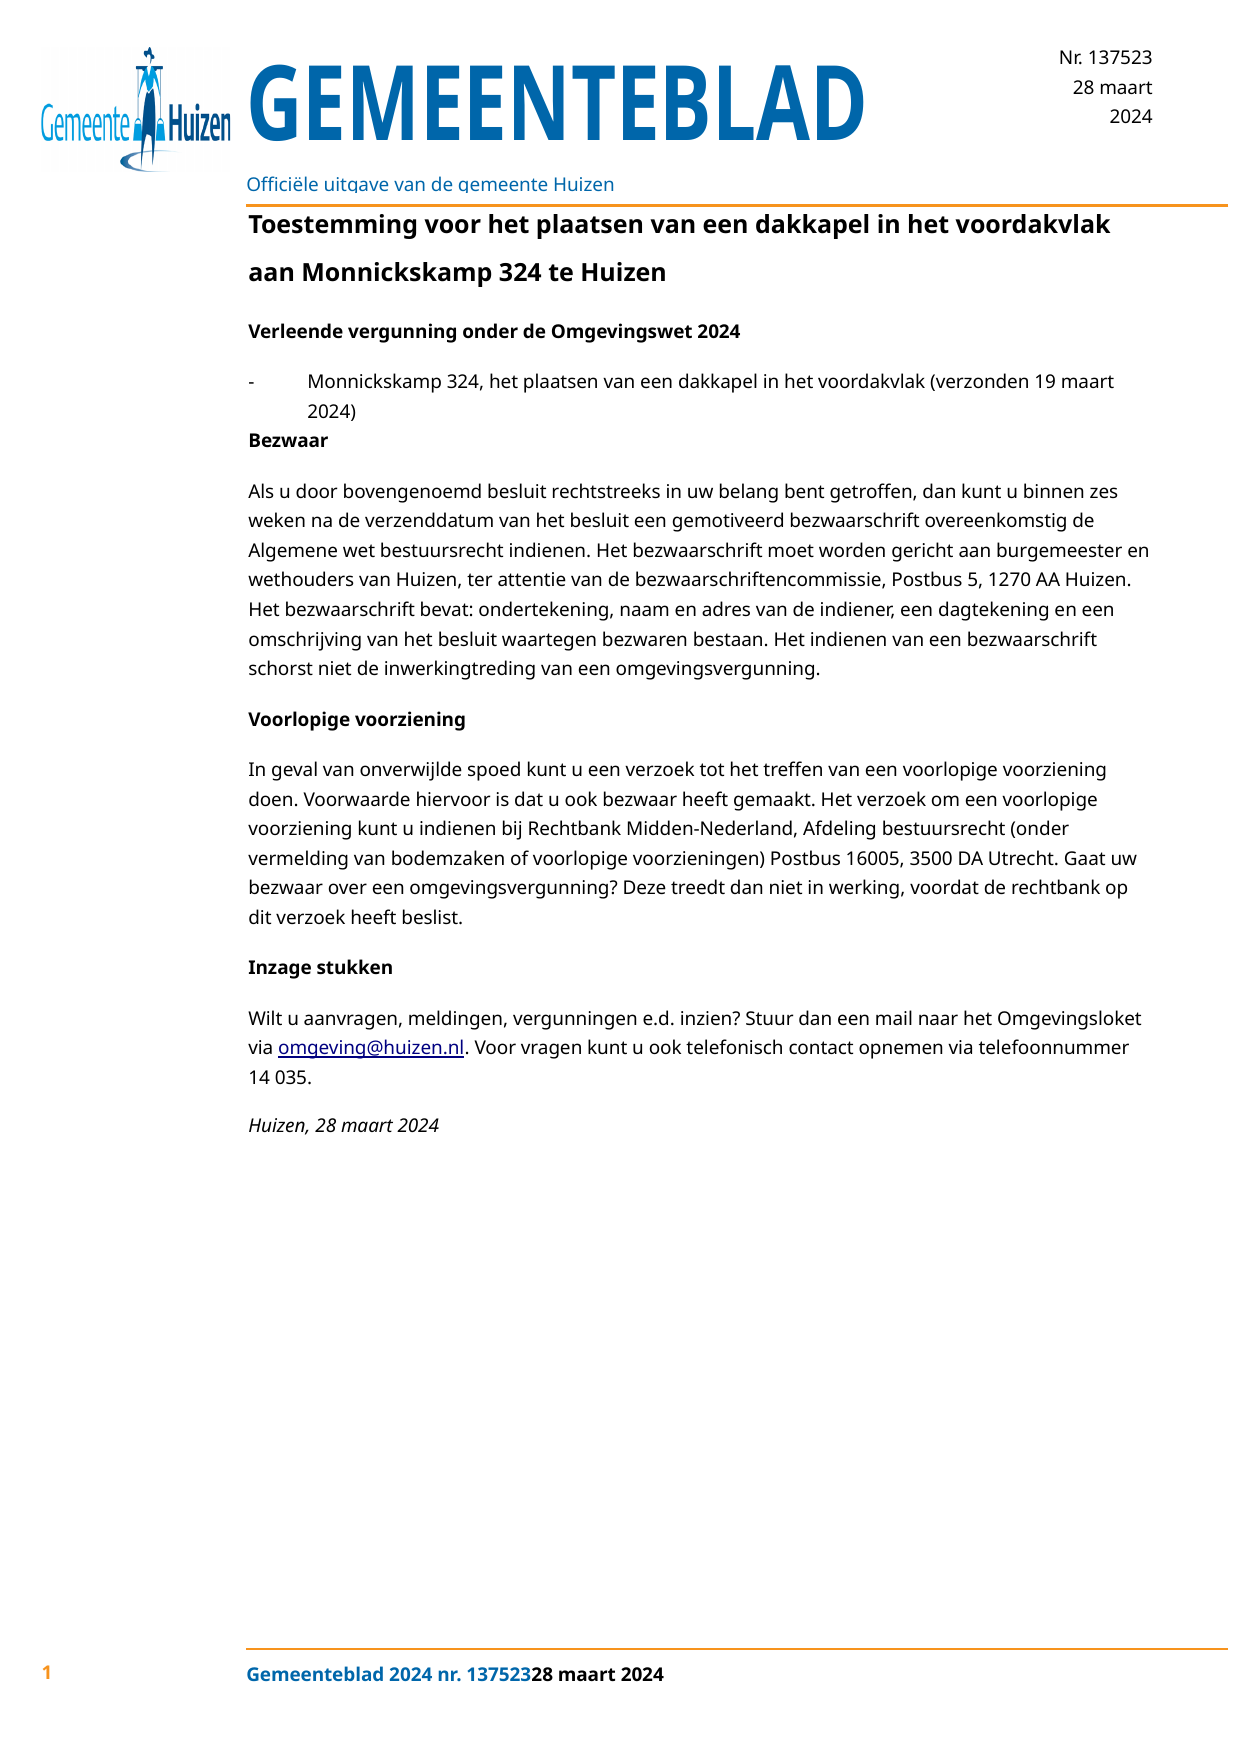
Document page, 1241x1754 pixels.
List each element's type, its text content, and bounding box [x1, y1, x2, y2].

picture [41, 47, 231, 172]
text Inzage stukken [248, 954, 1152, 980]
text Huizen, 28 maart 2024 [248, 1112, 1152, 1138]
text Bezwaar [248, 427, 1152, 453]
text Als u door bovengenoemd besluit rechtstreeks in uw belang bent getroffen, dan kunt u binnen zes weken na de verzenddatum van het besluit een gemotiveerd bezwaarschrift overeenkomstig de Algemene wet bestuursrecht indienen. Het bezwaarschrift moet worden gericht aan burgemeester en wethouders van Huizen, ter attentie van de bezwaarschriftencommissie, Postbus 5, 1270 AA Huizen. Het bezwaarschrift bevat: ondertekening, naam en adres van de indiener, een dagtekening en een omschrijving van het besluit waartegen bezwaren bestaan. Het indienen van een bezwaarschrift schorst niet de inwerkingtreding van een omgevingsvergunning. [248, 478, 1152, 681]
list Monnickskamp 324, het plaatsen van een dakkapel in het voordakvlak (verzonden 19 maart 2024) [248, 368, 1152, 424]
text In geval van onverwijlde spoed kunt u een verzoek tot het treffen van een voorlopige voorziening doen. Voorwaarde hiervoor is dat u ook bezwaar heeft gemaakt. Het verzoek om een voorlopige voorziening kunt u indienen bij Rechtbank Midden-Nederland, Afdeling bestuursrecht (onder vermelding van bodemzaken of voorlopige voorzieningen) Postbus 16005, 3500 DA Utrecht. Gaat uw bezwaar over een omgevingsvergunning? Deze treedt dan niet in werking, voordat de rechtbank op dit verzoek heeft beslist. [248, 756, 1152, 930]
text Wilt u aanvragen, meldingen, vergunningen e.d. inzien? Stuur dan een mail naar het Omgevingsloket via omgeving@huizen.nl. Voor vragen kunt u ook telefonisch contact opnemen via telefoonnummer 14 035. [248, 1005, 1152, 1090]
text Toestemming voor het plaatsen van een dakkapel in het voordakvlak aan Monnickskamp 324 te Huizen [248, 207, 1152, 288]
text Voorlopige voorziening [248, 706, 1152, 732]
text Verleende vergunning onder de Omgevingswet 2024 [248, 318, 1152, 344]
